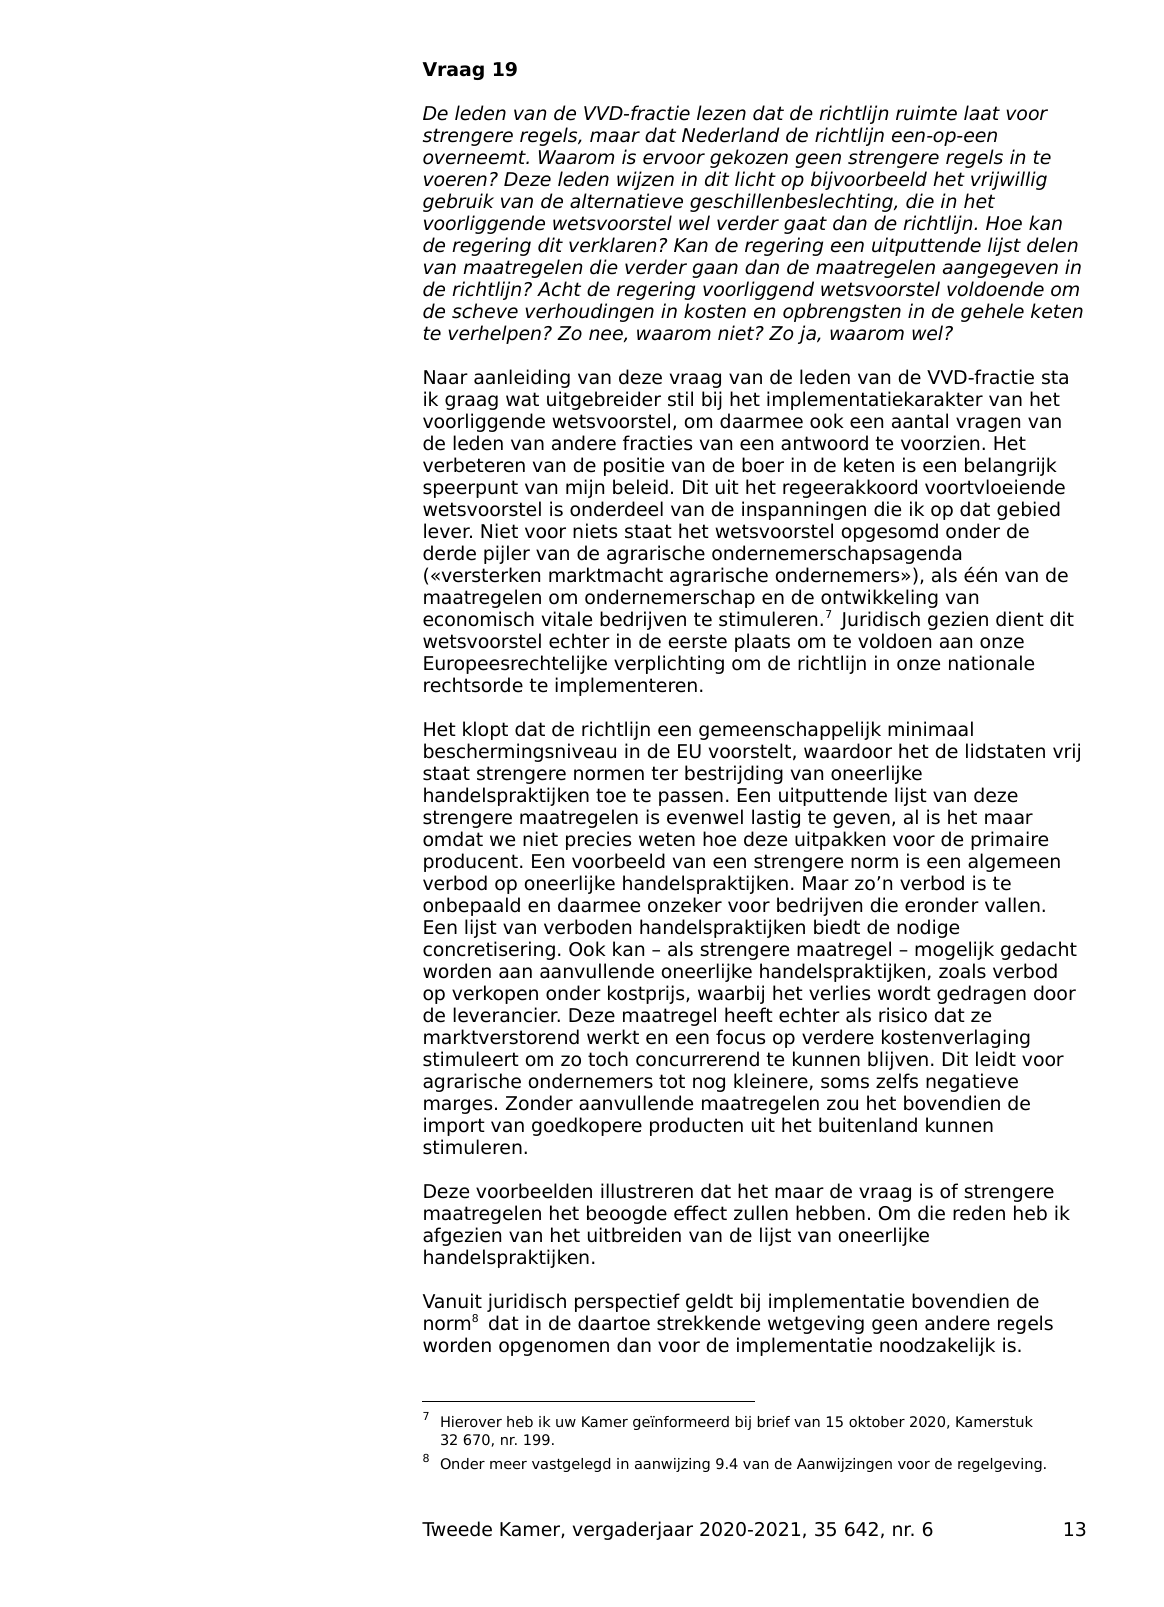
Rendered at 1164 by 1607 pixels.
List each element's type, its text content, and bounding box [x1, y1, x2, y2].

text Naar aanleiding van deze vraag van de leden van de VVD-fractie sta ik graag wat uitgebreider stil bij het implementatiekarakter van het voorliggende wetsvoorstel, om daarmee ook een aantal vragen van de leden van andere fracties van een antwoord te voorzien. Het verbeteren van de positie van de boer in de keten is een belangrijk speerpunt van mijn beleid. Dit uit het regeerakkoord voortvloeiende wetsvoorstel is onderdeel van de inspanningen die ik op dat gebied lever. Niet voor niets staat het wetsvoorstel opgesomd onder de derde pijler van de agrarische ondernemerschapsagenda («versterken marktmacht agrarische ondernemers»), als één van de maatregelen om ondernemerschap en de ontwikkeling van economisch vitale bedrijven te stimuleren. Juridisch gezien dient dit wetsvoorstel echter in de eerste plaats om te voldoen aan onze Europeesrechtelijke verplichting om de richtlijn in onze nationale rechtsorde te implementeren. [422, 367, 1087, 697]
text De leden van de VVD-fractie lezen dat de richtlijn ruimte laat voor strengere regels, maar dat Nederland de richtlijn een-op-een overneemt. Waarom is ervoor gekozen geen strengere regels in te voeren? Deze leden wijzen in dit licht op bijvoorbeeld het vrijwillig gebruik van de alternatieve geschillenbeslechting, die in het voorliggende wetsvoorstel wel verder gaat dan de richtlijn. Hoe kan de regering dit verklaren? Kan de regering een uitputtende lijst delen van maatregelen die verder gaan dan de maatregelen aangegeven in de richtlijn? Acht de regering voorliggend wetsvoorstel voldoende om de scheve verhoudingen in kosten en opbrengsten in de gehele keten te verhelpen? Zo nee, waarom niet? Zo ja, waarom wel? [422, 103, 1087, 345]
text Deze voorbeelden illustreren dat het maar de vraag is of strengere maatregelen het beoogde effect zullen hebben. Om die reden heb ik afgezien van het uitbreiden van de lijst van oneerlijke handelspraktijken. [422, 1181, 1087, 1269]
text Hierover heb ik uw Kamer geïnformeerd bij brief van 15 oktober 2020, Kamerstuk 32 670, nr. 199. [422, 1410, 1087, 1449]
text Onder meer vastgelegd in aanwijzing 9.4 van de Aanwijzingen voor de regelgeving. [422, 1452, 1087, 1474]
subtitle Vraag 19 [422, 59, 1087, 81]
text Het klopt dat de richtlijn een gemeenschappelijk minimaal beschermingsniveau in de EU voorstelt, waardoor het de lidstaten vrij staat strengere normen ter bestrijding van oneerlijke handelspraktijken toe te passen. Een uitputtende lijst van deze strengere maatregelen is evenwel lastig te geven, al is het maar omdat we niet precies weten hoe deze uitpakken voor de primaire producent. Een voorbeeld van een strengere norm is een algemeen verbod op oneerlijke handelspraktijken. Maar zo’n verbod is te onbepaald en daarmee onzeker voor bedrijven die eronder vallen. Een lijst van verboden handelspraktijken biedt de nodige concretisering. Ook kan – als strengere maatregel – mogelijk gedacht worden aan aanvullende oneerlijke handelspraktijken, zoals verbod op verkopen onder kostprijs, waarbij het verlies wordt gedragen door de leverancier. Deze maatregel heeft echter als risico dat ze marktverstorend werkt en een focus op verdere kostenverlaging stimuleert om zo toch concurrerend te kunnen blijven. Dit leidt voor agrarische ondernemers tot nog kleinere, soms zelfs negatieve marges. Zonder aanvullende maatregelen zou het bovendien de import van goedkopere producten uit het buitenland kunnen stimuleren. [422, 719, 1087, 1159]
text Vanuit juridisch perspectief geldt bij implementatie bovendien de norm dat in de daartoe strekkende wetgeving geen andere regels worden opgenomen dan voor de implementatie noodzakelijk is. [422, 1291, 1087, 1357]
